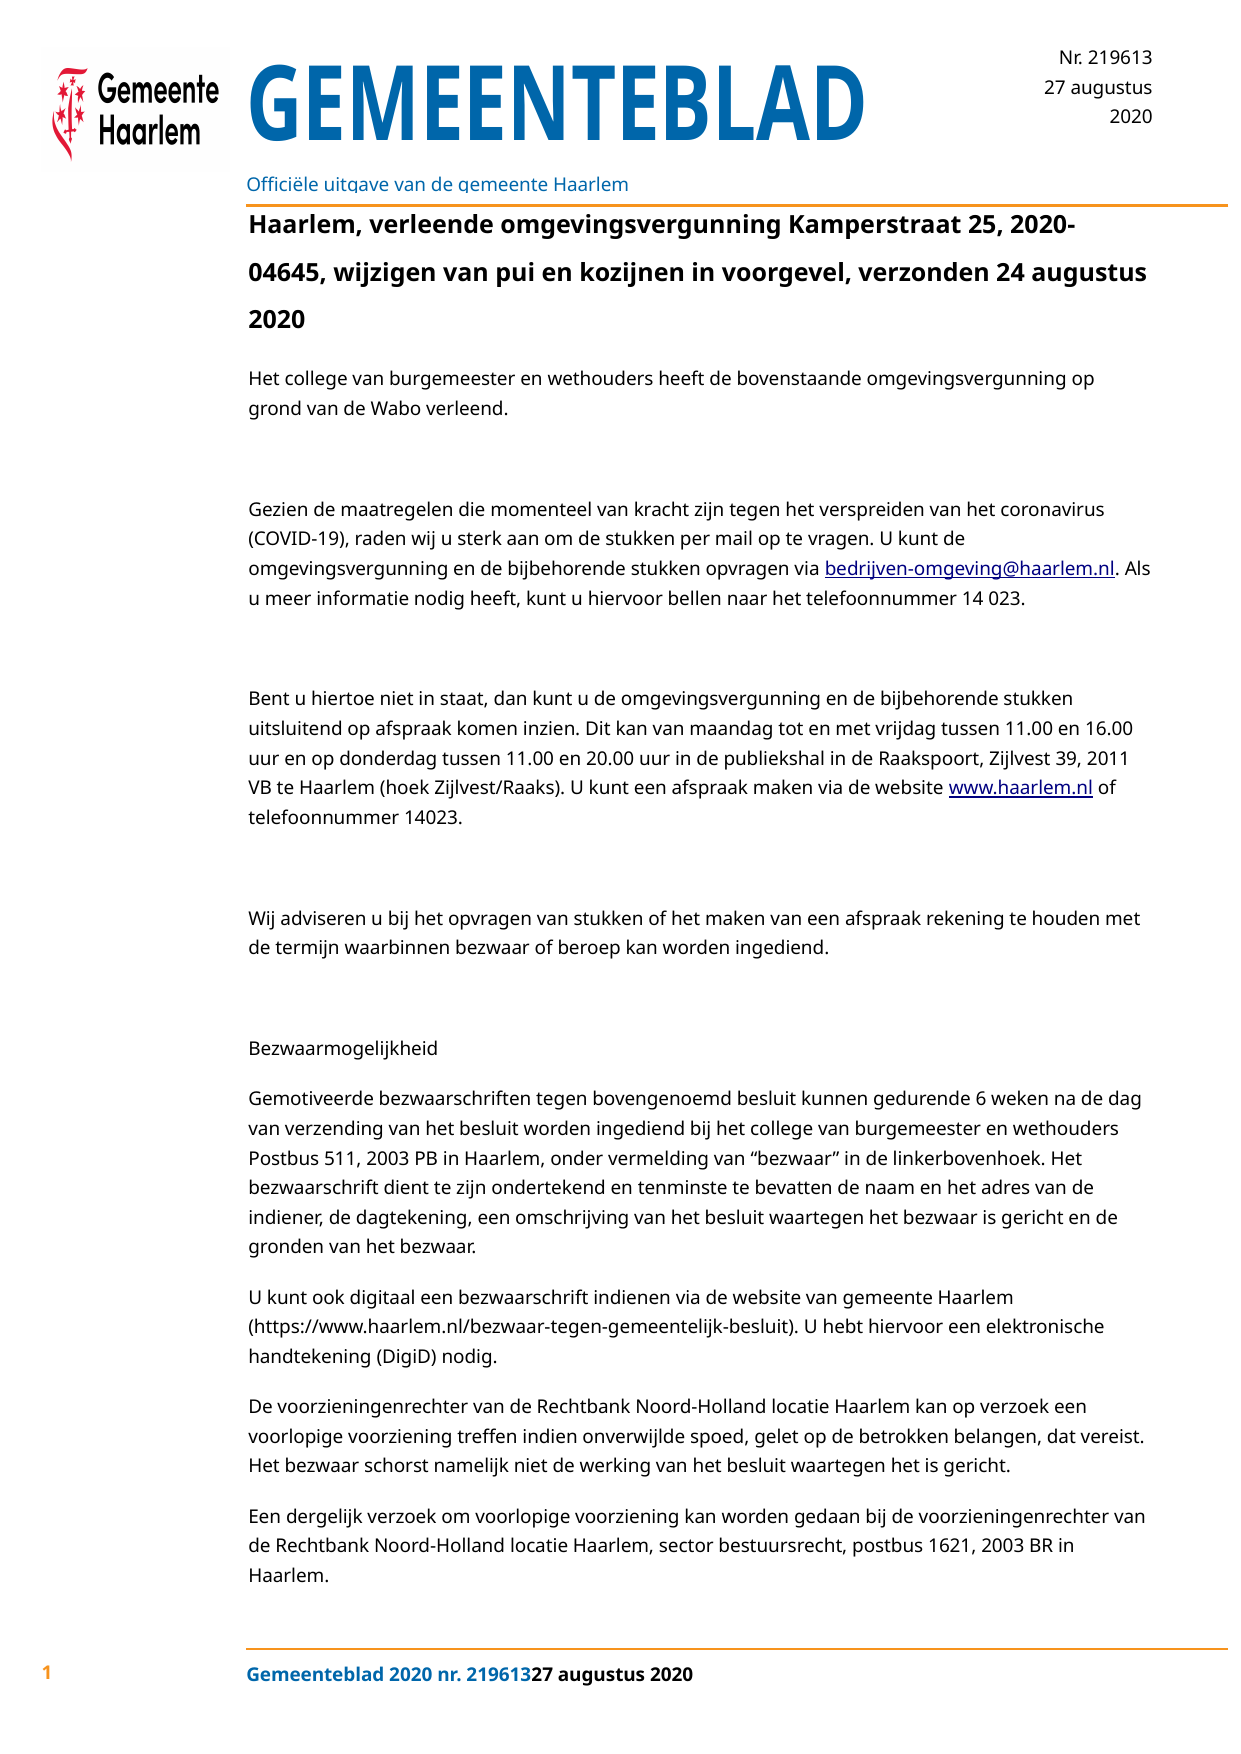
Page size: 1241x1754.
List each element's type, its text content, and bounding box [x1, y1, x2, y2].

text Bent u hiertoe niet in staat, dan kunt u de omgevingsvergunning en de bijbehorende stukken uitsluitend op afspraak komen inzien. Dit kan van maandag tot en met vrijdag tussen 11.00 en 16.00 uur en op donderdag tussen 11.00 en 20.00 uur in de publiekshal in de Raakspoort, Zijlvest 39, 2011 VB te Haarlem (hoek Zijlvest/Raaks). U kunt een afspraak maken via de website www.haarlem.nl of telefoonnummer 14023. [248, 686, 1152, 829]
text Gemotiveerde bezwaarschriften tegen bovengenoemd besluit kunnen gedurende 6 weken na de dag van verzending van het besluit worden ingediend bij het college van burgemeester en wethouders Postbus 511, 2003 PB in Haarlem, onder vermelding van “bezwaar” in de linkerbovenhoek. Het bezwaarschrift dient te zijn ondertekend en tenminste te bevatten de naam en het adres van de indiener, de dagtekening, een omschrijving van het besluit waartegen het bezwaar is gericht en de gronden van het bezwaar. [248, 1086, 1152, 1259]
text Gezien de maatregelen die momenteel van kracht zijn tegen het verspreiden van het coronavirus (COVID-19), raden wij u sterk aan om de stukken per mail op te vragen. U kunt de omgevingsvergunning en de bijbehorende stukken opvragen via bedrijven-omgeving@haarlem.nl. Als u meer informatie nodig heeft, kunt u hiervoor bellen naar het telefoonnummer 14 023. [248, 496, 1152, 610]
text Haarlem, verleende omgevingsvergunning Kamperstraat 25, 2020-04645, wijzigen van pui en kozijnen in voorgevel, verzonden 24 augustus 2020 [248, 207, 1152, 336]
text De voorzieningenrechter van de Rechtbank Noord-Holland locatie Haarlem kan op verzoek een voorlopige voorziening treffen indien onverwijlde spoed, gelet op de betrokken belangen, dat vereist. Het bezwaar schorst namelijk niet de werking van het besluit waartegen het is gericht. [248, 1393, 1152, 1478]
text Een dergelijk verzoek om voorlopige voorziening kan worden gedaan bij de voorzieningenrechter van de Rechtbank Noord-Holland locatie Haarlem, sector bestuursrecht, postbus 1621, 2003 BR in Haarlem. [248, 1503, 1152, 1588]
picture [41, 47, 231, 172]
text Bezwaarmogelijkheid [248, 1035, 1152, 1061]
text U kunt ook digitaal een bezwaarschrift indienen via de website van gemeente Haarlem (https://www.haarlem.nl/bezwaar-tegen-gemeentelijk-besluit). U hebt hiervoor een elektronische handtekening (DigiD) nodig. [248, 1284, 1152, 1369]
text Wij adviseren u bij het opvragen van stukken of het maken van een afspraak rekening te houden met de termijn waarbinnen bezwaar of beroep kan worden ingediend. [248, 905, 1152, 960]
text Het college van burgemeester en wethouders heeft de bovenstaande omgevingsvergunning op grond van de Wabo verleend. [248, 366, 1152, 421]
